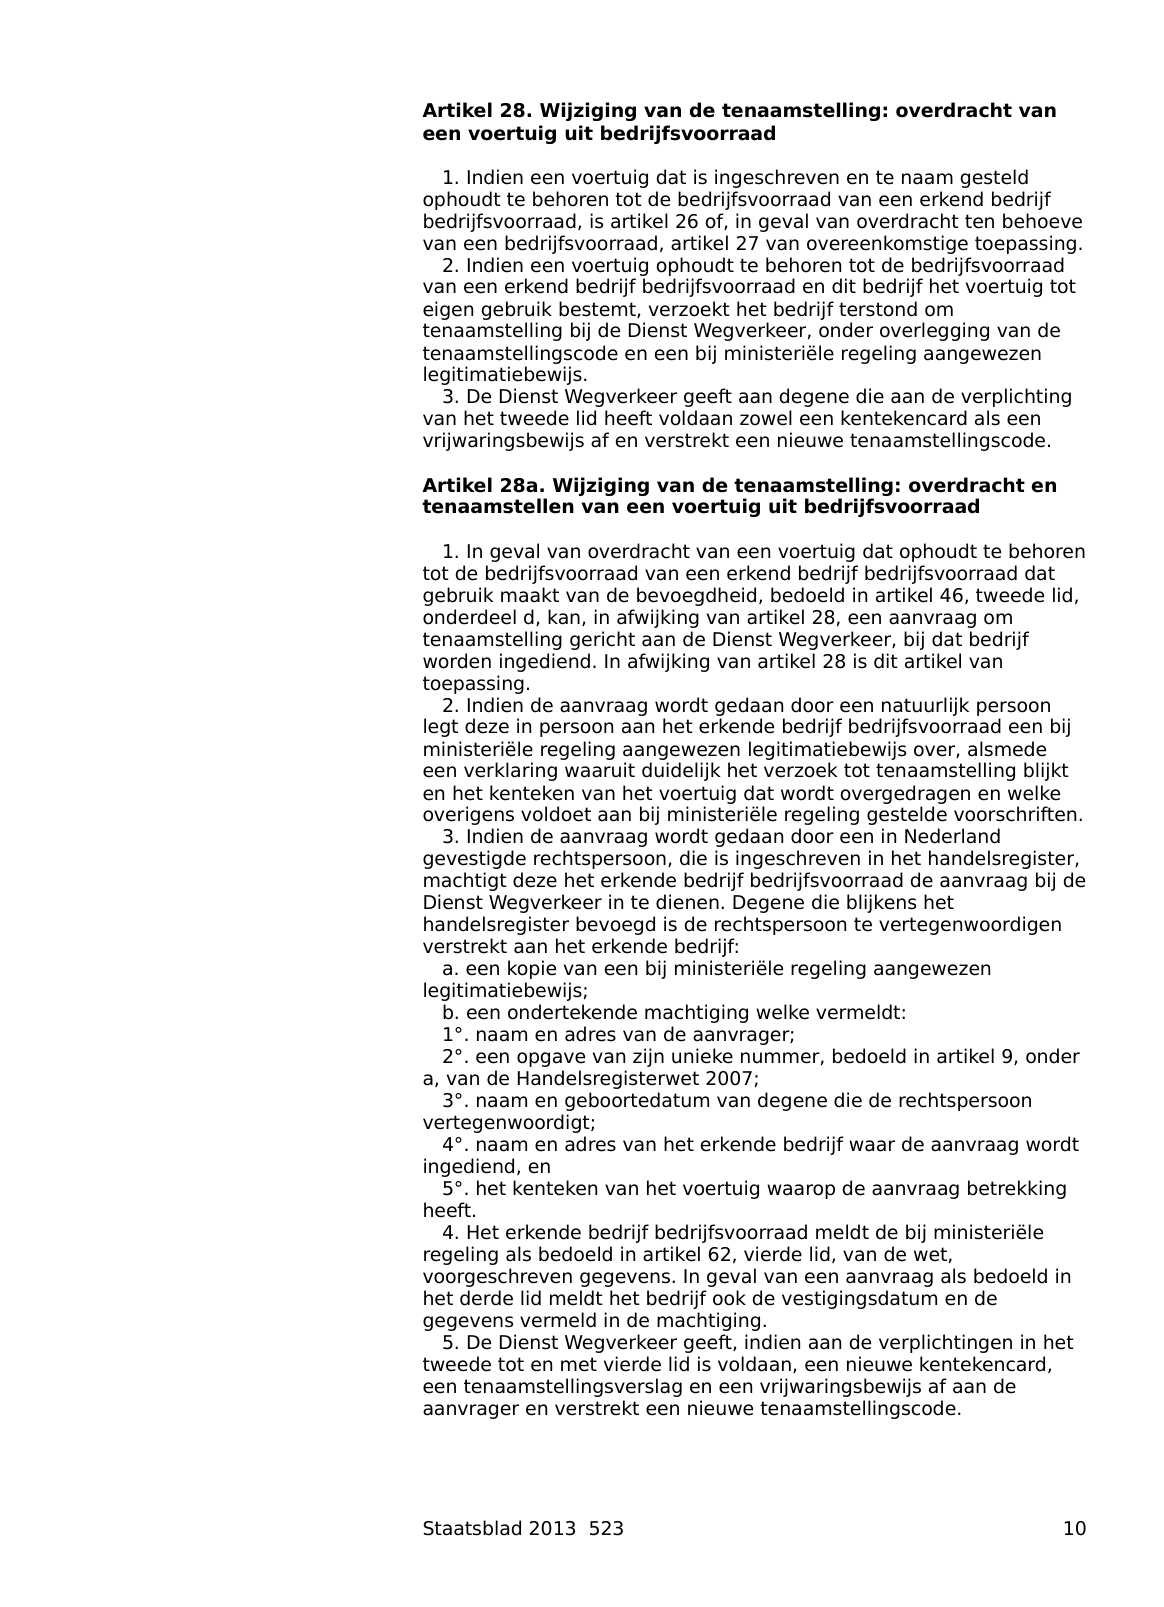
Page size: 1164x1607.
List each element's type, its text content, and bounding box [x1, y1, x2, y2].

subtitle Artikel 28a. Wijziging van de tenaamstelling: overdracht en tenaamstellen van een voertuig uit bedrijfsvoorraad [422, 474, 1087, 518]
text 1. In geval van overdracht van een voertuig dat ophoudt te behoren tot de bedrijfsvoorraad van een erkend bedrijf bedrijfsvoorraad dat gebruik maakt van de bevoegdheid, bedoeld in artikel 46, tweede lid, onderdeel d, kan, in afwijking van artikel 28, een aanvraag om tenaamstelling gericht aan de Dienst Wegverkeer, bij dat bedrijf worden ingediend. In afwijking van artikel 28 is dit artikel van toepassing. [422, 541, 1087, 694]
text 4°. naam en adres van het erkende bedrijf waar de aanvraag wordt ingediend, en [422, 1134, 1087, 1178]
text a. een kopie van een bij ministeriële regeling aangewezen legitimatiebewijs; [422, 958, 1087, 1002]
text 5. De Dienst Wegverkeer geeft, indien aan de verplichtingen in het tweede tot en met vierde lid is voldaan, een nieuwe kentekencard, een tenaamstellingsverslag en een vrijwaringsbewijs af aan de aanvrager en verstrekt een nieuwe tenaamstellingscode. [422, 1332, 1087, 1420]
text 3°. naam en geboortedatum van degene die de rechtspersoon vertegenwoordigt; [422, 1090, 1087, 1134]
text 3. De Dienst Wegverkeer geeft aan degene die aan de verplichting van het tweede lid heeft voldaan zowel een kentekencard als een vrijwaringsbewijs af en verstrekt een nieuwe tenaamstellingscode. [422, 386, 1087, 452]
text 1°. naam en adres van de aanvrager; [422, 1024, 1087, 1046]
text 2. Indien de aanvraag wordt gedaan door een natuurlijk persoon legt deze in persoon aan het erkende bedrijf bedrijfsvoorraad een bij ministeriële regeling aangewezen legitimatiebewijs over, alsmede een verklaring waaruit duidelijk het verzoek tot tenaamstelling blijkt en het kenteken van het voertuig dat wordt overgedragen en welke overigens voldoet aan bij ministeriële regeling gestelde voorschriften. [422, 694, 1087, 826]
text 5°. het kenteken van het voertuig waarop de aanvraag betrekking heeft. [422, 1178, 1087, 1222]
text 1. Indien een voertuig dat is ingeschreven en te naam gesteld ophoudt te behoren tot de bedrijfsvoorraad van een erkend bedrijf bedrijfsvoorraad, is artikel 26 of, in geval van overdracht ten behoeve van een bedrijfsvoorraad, artikel 27 van overeenkomstige toepassing. [422, 167, 1087, 254]
text b. een ondertekende machtiging welke vermeldt: [422, 1002, 1087, 1024]
text 4. Het erkende bedrijf bedrijfsvoorraad meldt de bij ministeriële regeling als bedoeld in artikel 62, vierde lid, van de wet, voorgeschreven gegevens. In geval van een aanvraag als bedoeld in het derde lid meldt het bedrijf ook de vestigingsdatum en de gegevens vermeld in de machtiging. [422, 1222, 1087, 1332]
subtitle Artikel 28. Wijziging van de tenaamstelling: overdracht van een voertuig uit bedrijfsvoorraad [422, 100, 1087, 144]
text 3. Indien de aanvraag wordt gedaan door een in Nederland gevestigde rechtspersoon, die is ingeschreven in het handelsregister, machtigt deze het erkende bedrijf bedrijfsvoorraad de aanvraag bij de Dienst Wegverkeer in te dienen. Degene die blijkens het handelsregister bevoegd is de rechtspersoon te vertegenwoordigen verstrekt aan het erkende bedrijf: [422, 826, 1087, 958]
text 2. Indien een voertuig ophoudt te behoren tot de bedrijfsvoorraad van een erkend bedrijf bedrijfsvoorraad en dit bedrijf het voertuig tot eigen gebruik bestemt, verzoekt het bedrijf terstond om tenaamstelling bij de Dienst Wegverkeer, onder overlegging van de tenaamstellingscode en een bij ministeriële regeling aangewezen legitimatiebewijs. [422, 254, 1087, 386]
text 2°. een opgave van zijn unieke nummer, bedoeld in artikel 9, onder a, van de Handelsregisterwet 2007; [422, 1046, 1087, 1090]
